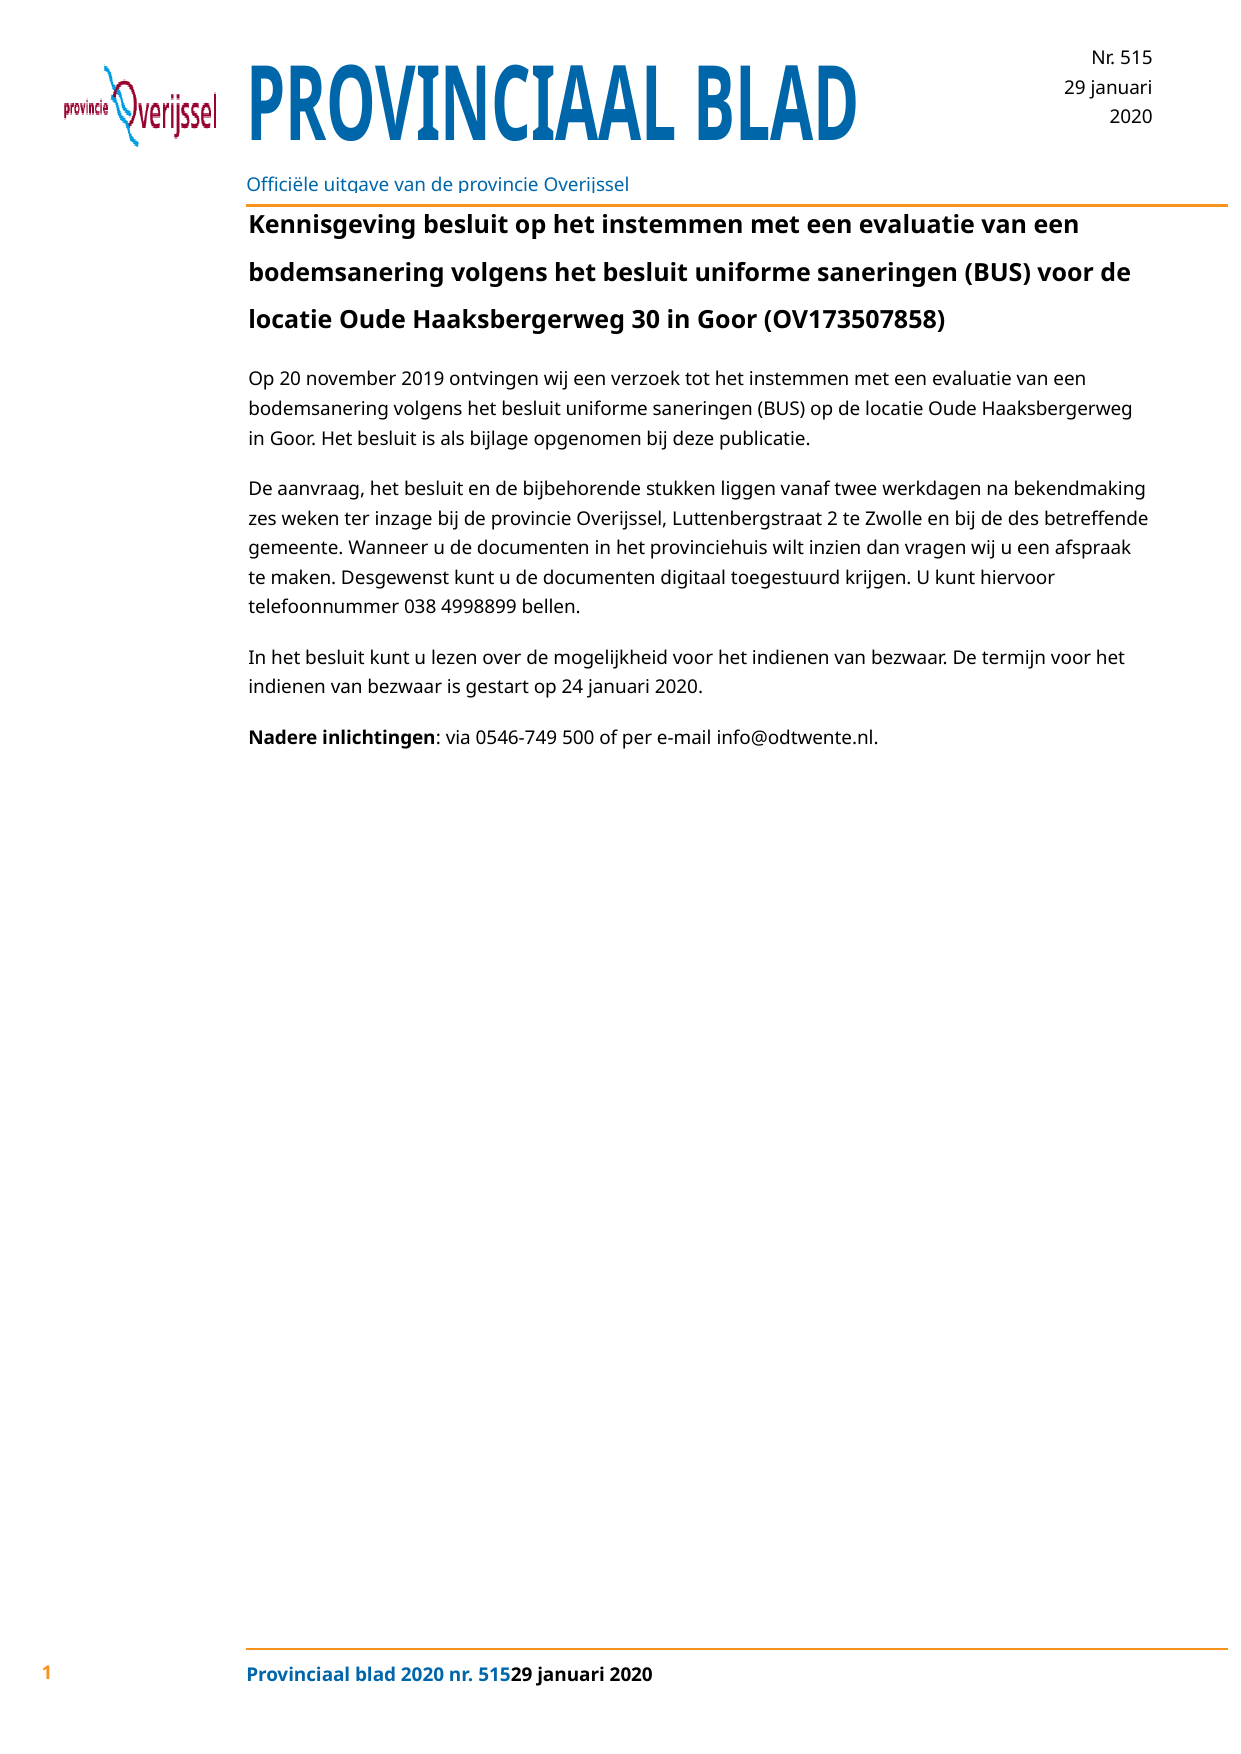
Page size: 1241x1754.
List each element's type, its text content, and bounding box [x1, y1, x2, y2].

text In het besluit kunt u lezen over de mogelijkheid voor het indienen van bezwaar. De termijn voor het indienen van bezwaar is gestart op 24 januari 2020. [248, 644, 1152, 699]
text Op 20 november 2019 ontvingen wij een verzoek tot het instemmen met een evaluatie van een bodemsanering volgens het besluit uniforme saneringen (BUS) op de locatie Oude Haaksbergerweg in Goor. Het besluit is als bijlage opgenomen bij deze publicatie. [248, 366, 1152, 450]
text De aanvraag, het besluit en de bijbehorende stukken liggen vanaf twee werkdagen na bekendmaking zes weken ter inzage bij de provincie Overijssel, Luttenbergstraat 2 te Zwolle en bij de des betreffende gemeente. Wanneer u de documenten in het provinciehuis wilt inzien dan vragen wij u een afspraak te maken. Desgewenst kunt u de documenten digitaal toegestuurd krijgen. U kunt hiervoor telefoonnummer 038 4998899 bellen. [248, 475, 1152, 619]
text Kennisgeving besluit op het instemmen met een evaluatie van een bodemsanering volgens het besluit uniforme saneringen (BUS) voor de locatie Oude Haaksbergerweg 30 in Goor (OV173507858) [248, 207, 1152, 336]
text Nadere inlichtingen: via 0546-749 500 of per e-mail info@odtwente.nl. [248, 724, 1152, 749]
picture [41, 47, 231, 172]
